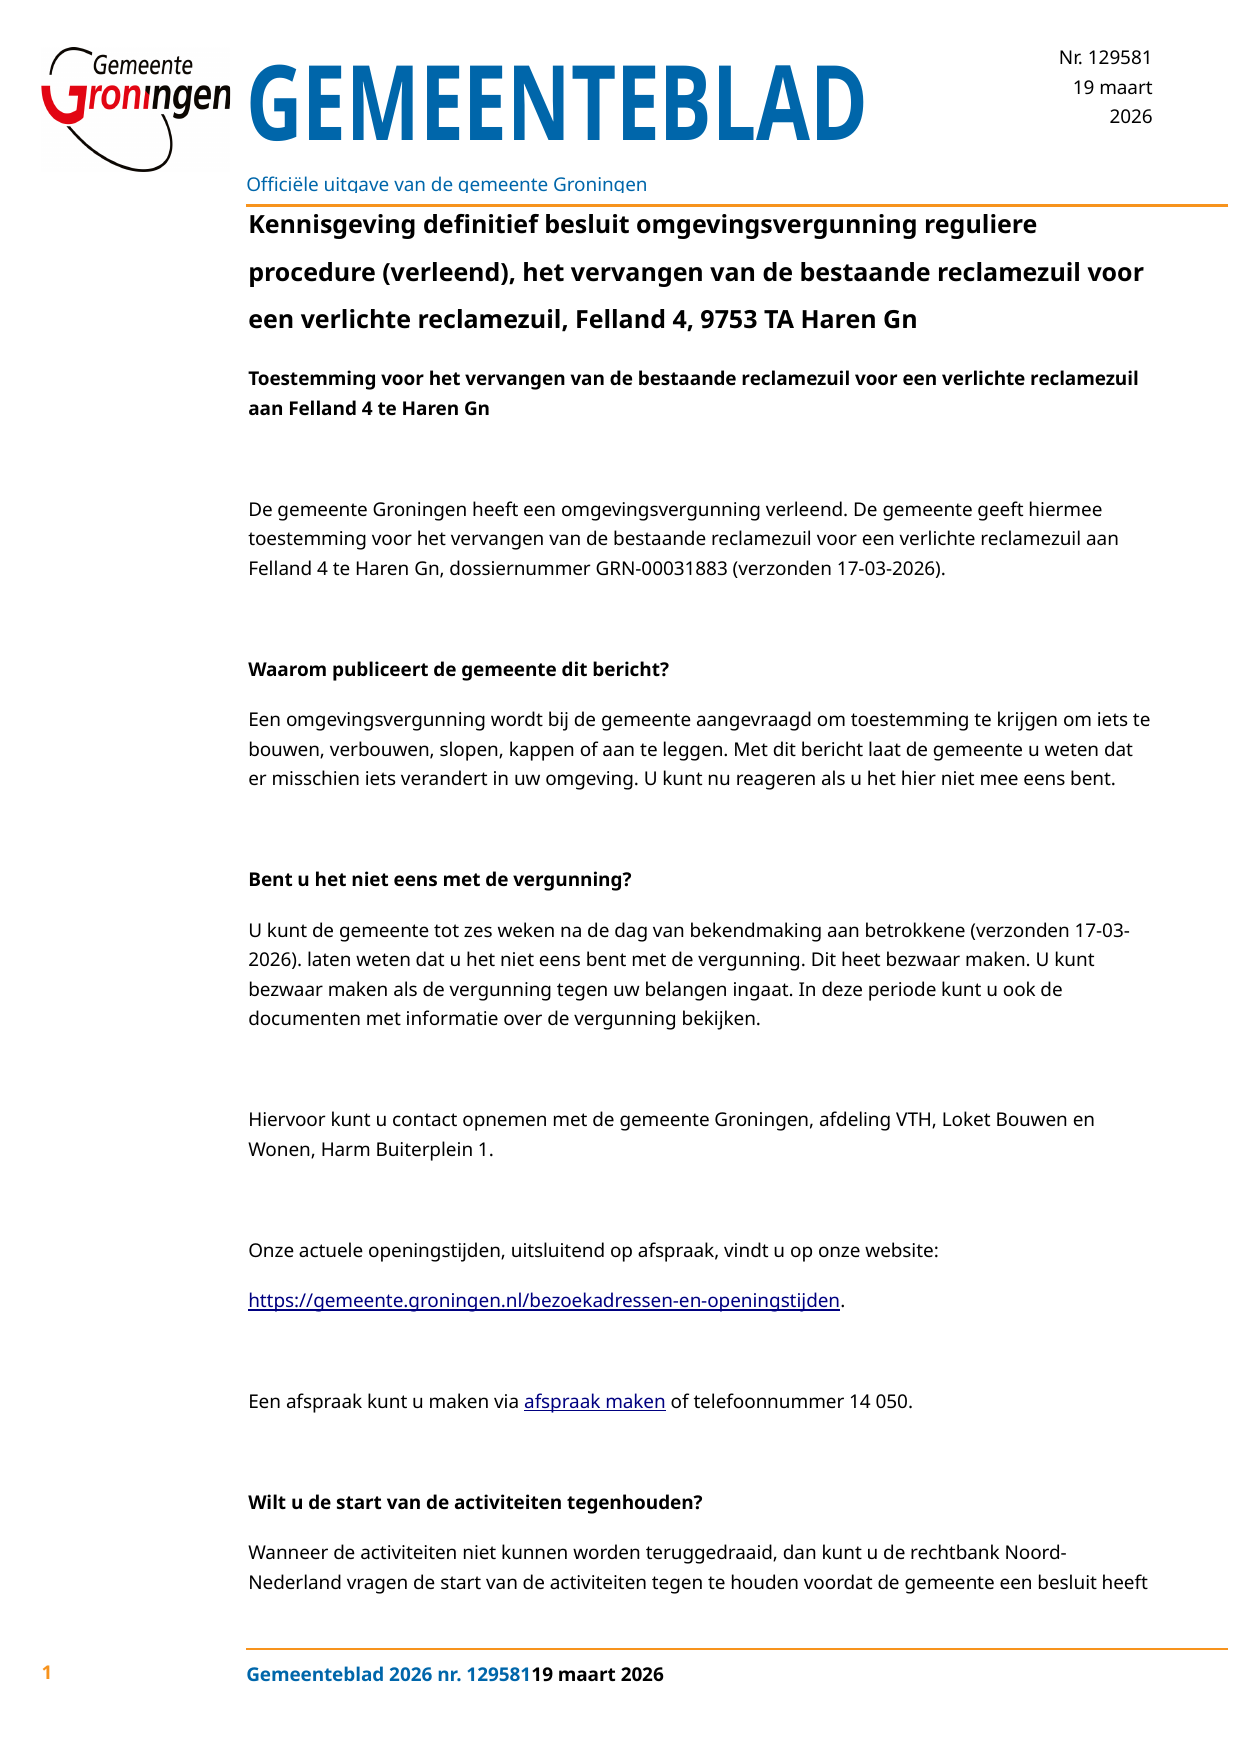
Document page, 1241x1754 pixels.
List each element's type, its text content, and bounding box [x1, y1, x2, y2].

text Kennisgeving definitief besluit omgevingsvergunning reguliere procedure (verleend), het vervangen van de bestaande reclamezuil voor een verlichte reclamezuil, Felland 4, 9753 TA Haren Gn [248, 207, 1152, 336]
text Een afspraak kunt u maken via afspraak maken of telefoonnummer 14 050. [248, 1388, 1152, 1414]
text De gemeente Groningen heeft een omgevingsvergunning verleend. De gemeente geeft hiermee toestemming voor het vervangen van de bestaande reclamezuil voor een verlichte reclamezuil aan Felland 4 te Haren Gn, dossiernummer GRN-00031883 (verzonden 17-03-2026). [248, 496, 1152, 581]
text Wanneer de activiteiten niet kunnen worden teruggedraaid, dan kunt u de rechtbank Noord-Nederland vragen de start van de activiteiten tegen te houden voordat de gemeente een besluit heeft [248, 1539, 1152, 1594]
text Hiervoor kunt u contact opnemen met de gemeente Groningen, afdeling VTH, Loket Bouwen en Wonen, Harm Buiterplein 1. [248, 1106, 1152, 1162]
text Een omgevingsvergunning wordt bij de gemeente aangevraagd om toestemming te krijgen om iets te bouwen, verbouwen, slopen, kappen of aan te leggen. Met dit bericht laat de gemeente u weten dat er misschien iets verandert in uw omgeving. U kunt nu reageren als u het hier niet mee eens bent. [248, 706, 1152, 791]
picture [41, 47, 231, 172]
text Bent u het niet eens met de vergunning? [248, 866, 1152, 892]
text Toestemming voor het vervangen van de bestaande reclamezuil voor een verlichte reclamezuil aan Felland 4 te Haren Gn [248, 366, 1152, 421]
text U kunt de gemeente tot zes weken na de dag van bekendmaking aan betrokkene (verzonden 17-03-2026). laten weten dat u het niet eens bent met de vergunning. Dit heet bezwaar maken. U kunt bezwaar maken als de vergunning tegen uw belangen ingaat. In deze periode kunt u ook de documenten met informatie over de vergunning bekijken. [248, 917, 1152, 1031]
text Waarom publiceert de gemeente dit bericht? [248, 656, 1152, 682]
text Wilt u de start van de activiteiten tegenhouden? [248, 1489, 1152, 1514]
text Onze actuele openingstijden, uitsluitend op afspraak, vindt u op onze website: [248, 1237, 1152, 1262]
text https://gemeente.groningen.nl/bezoekadressen-en-openingstijden. [248, 1287, 1152, 1313]
